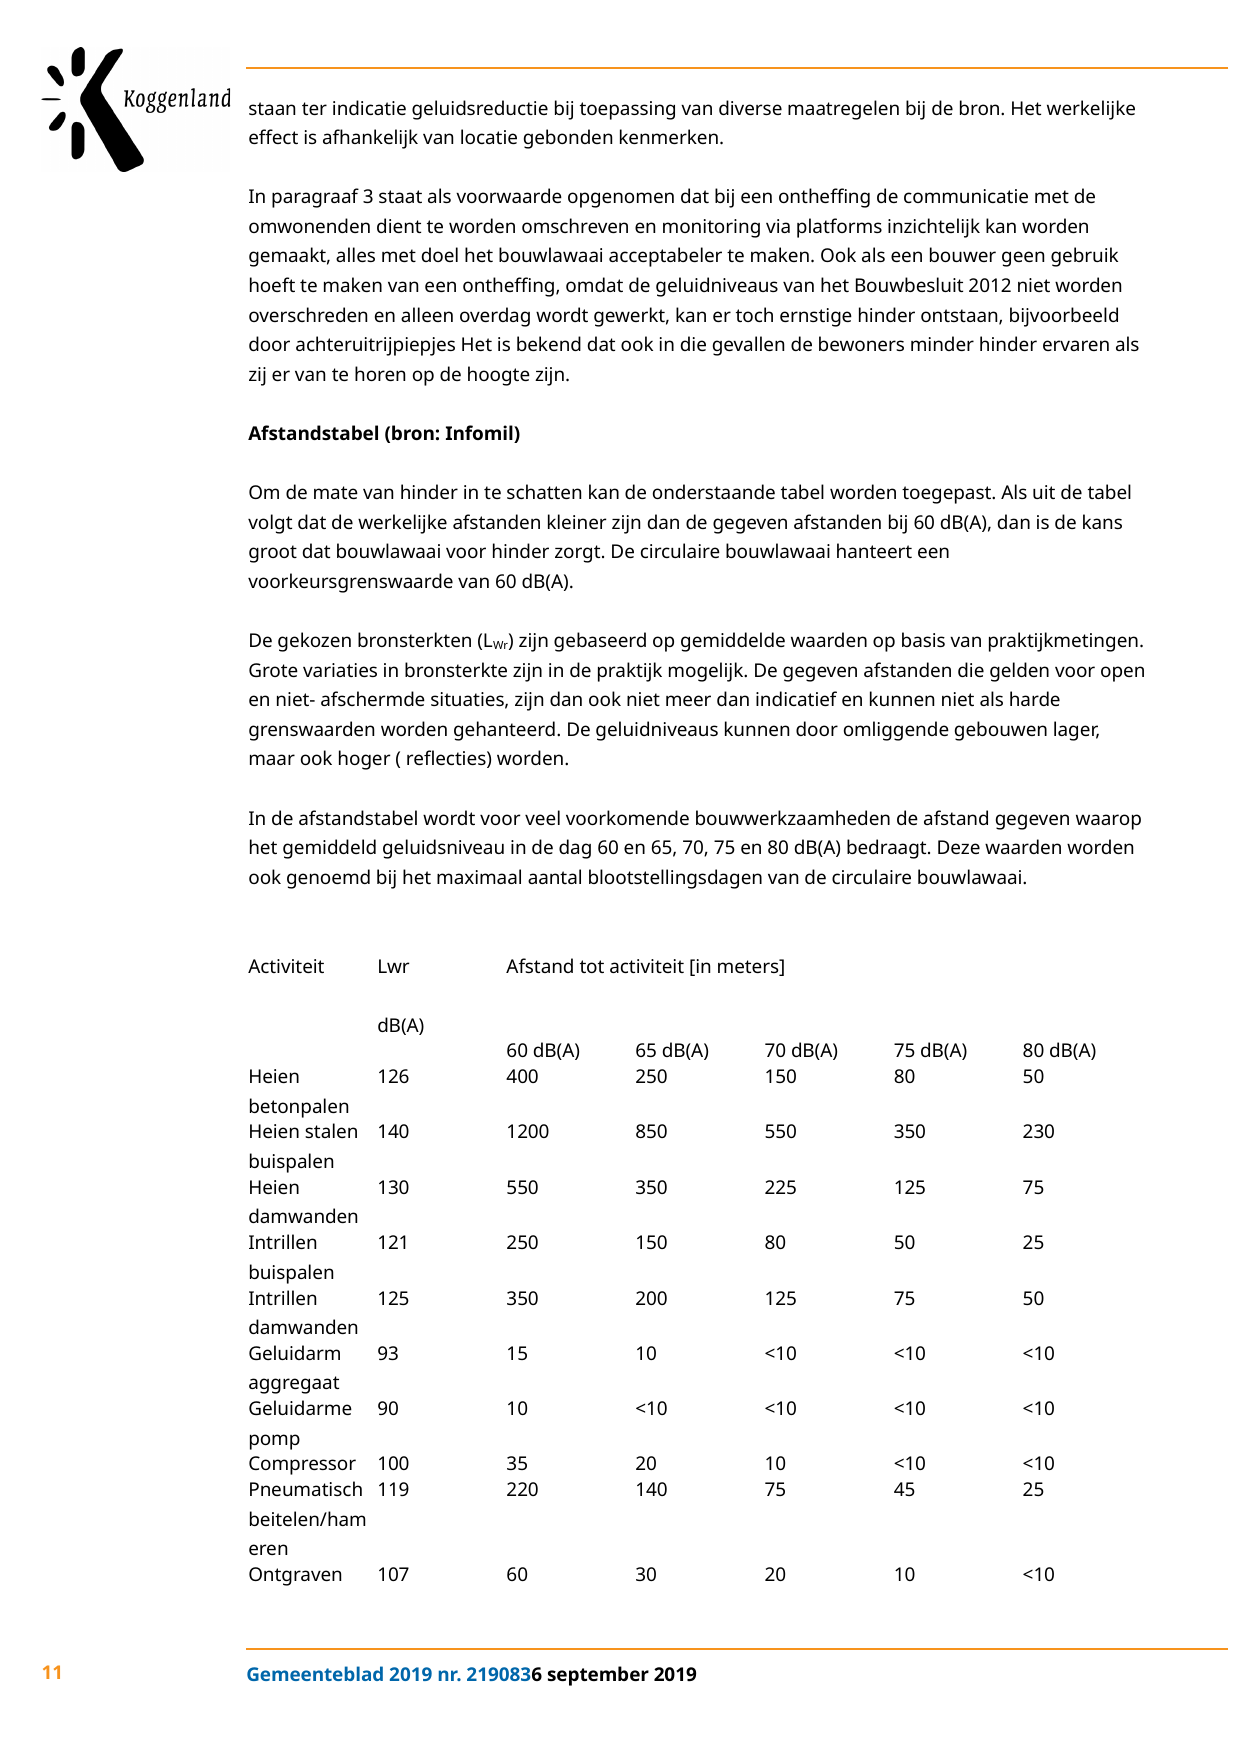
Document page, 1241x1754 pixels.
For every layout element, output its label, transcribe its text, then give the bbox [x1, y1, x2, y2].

table_cell <10 [764, 1340, 893, 1395]
table_cell 50 [1023, 1285, 1152, 1340]
text staan ter indicatie geluidsreductie bij toepassing van diverse maatregelen bij de bron. Het werkelijke effect is afhankelijk van locatie gebonden kenmerken. [248, 95, 1152, 150]
table_cell 90 [377, 1395, 506, 1451]
table_cell 125 [764, 1285, 893, 1340]
table_cell 60 [506, 1561, 635, 1587]
table_cell 10 [764, 1451, 893, 1476]
table_cell 250 [635, 1064, 764, 1119]
table_cell 230 [1023, 1119, 1152, 1174]
table_cell Heien betonpalen [248, 1064, 377, 1119]
table_cell 93 [377, 1340, 506, 1395]
table_cell Geluidarme pomp [248, 1395, 377, 1451]
table_cell <10 [764, 1395, 893, 1451]
table_header Activiteit [248, 953, 377, 1038]
table_cell 10 [635, 1340, 764, 1395]
table_cell Geluidarm aggregaat [248, 1340, 377, 1395]
table_cell 130 [377, 1174, 506, 1229]
table_cell 10 [506, 1395, 635, 1451]
table_cell 15 [506, 1340, 635, 1395]
text In de afstandstabel wordt voor veel voorkomende bouwwerkzaamheden de afstand gegeven waarop het gemiddeld geluidsniveau in de dag 60 en 65, 70, 75 en 80 dB(A) bedraagt. Deze waarden worden ook genoemd bij het maximaal aantal blootstellingsdagen van de circulaire bouwlawaai. [248, 805, 1152, 890]
table_cell Pneumatisch beitelen/hameren [248, 1476, 377, 1561]
table_cell 125 [894, 1174, 1022, 1229]
table_cell [377, 1038, 506, 1063]
table_cell 225 [764, 1174, 893, 1229]
table_cell 80 dB(A) [1023, 1038, 1152, 1063]
table_cell Compressor [248, 1451, 377, 1476]
table_cell 150 [764, 1064, 893, 1119]
table_cell 75 [1023, 1174, 1152, 1229]
table_cell [248, 1038, 377, 1063]
table_cell Heien stalen buispalen [248, 1119, 377, 1174]
table_cell 75 [764, 1476, 893, 1561]
text Afstandstabel (bron: Infomil) [248, 420, 1152, 446]
table_header Lwr dB(A) [377, 953, 506, 1038]
table_cell 80 [764, 1229, 893, 1285]
table_cell 25 [1023, 1229, 1152, 1285]
table_cell 400 [506, 1064, 635, 1119]
table_cell 20 [764, 1561, 893, 1587]
table_cell <10 [894, 1451, 1022, 1476]
table_cell <10 [894, 1395, 1022, 1451]
table_cell 10 [894, 1561, 1022, 1587]
table_cell 75 [894, 1285, 1022, 1340]
text De gekozen bronsterkten (LWr) zijn gebaseerd op gemiddelde waarden op basis van praktijkmetingen. Grote variaties in bronsterkte zijn in de praktijk mogelijk. De gegeven afstanden die gelden voor open en niet- afschermde situaties, zijn dan ook niet meer dan indicatief en kunnen niet als harde grenswaarden worden gehanteerd. De geluidniveaus kunnen door omliggende gebouwen lager, maar ook hoger ( reflecties) worden. [248, 627, 1152, 771]
table_cell 25 [1023, 1476, 1152, 1561]
table_cell 550 [506, 1174, 635, 1229]
table_cell 350 [506, 1285, 635, 1340]
table_cell 140 [635, 1476, 764, 1561]
table_cell 350 [894, 1119, 1022, 1174]
table_cell 50 [1023, 1064, 1152, 1119]
table_cell 100 [377, 1451, 506, 1476]
table_cell Intrillen buispalen [248, 1229, 377, 1285]
table_cell 20 [635, 1451, 764, 1476]
table_cell 140 [377, 1119, 506, 1174]
table_cell Intrillen damwanden [248, 1285, 377, 1340]
table_cell 80 [894, 1064, 1022, 1119]
table_cell 220 [506, 1476, 635, 1561]
table_cell Heien damwanden [248, 1174, 377, 1229]
table_cell 150 [635, 1229, 764, 1285]
table_cell 1200 [506, 1119, 635, 1174]
table_cell 35 [506, 1451, 635, 1476]
table_cell 350 [635, 1174, 764, 1229]
table_cell 200 [635, 1285, 764, 1340]
table_cell 250 [506, 1229, 635, 1285]
table_cell 119 [377, 1476, 506, 1561]
text In paragraaf 3 staat als voorwaarde opgenomen dat bij een ontheffing de communicatie met de omwonenden dient te worden omschreven en monitoring via platforms inzichtelijk kan worden gemaakt, alles met doel het bouwlawaai acceptabeler te maken. Ook als een bouwer geen gebruik hoeft te maken van een ontheffing, omdat de geluidniveaus van het Bouwbesluit 2012 niet worden overschreden en alleen overdag wordt gewerkt, kan er toch ernstige hinder ontstaan, bijvoorbeeld door achteruitrijpiepjes Het is bekend dat ook in die gevallen de bewoners minder hinder ervaren als zij er van te horen op de hoogte zijn. [248, 183, 1152, 387]
table_cell 30 [635, 1561, 764, 1587]
table_cell 70 dB(A) [764, 1038, 893, 1063]
table_cell 65 dB(A) [635, 1038, 764, 1063]
table_cell <10 [1023, 1340, 1152, 1395]
table_cell 121 [377, 1229, 506, 1285]
table_cell 125 [377, 1285, 506, 1340]
table_cell 107 [377, 1561, 506, 1587]
table_cell <10 [635, 1395, 764, 1451]
table_cell 45 [894, 1476, 1022, 1561]
table_cell 126 [377, 1064, 506, 1119]
table_cell Ontgraven [248, 1561, 377, 1587]
table_header Afstand tot activiteit [in meters] [506, 953, 1152, 1038]
text Om de mate van hinder in te schatten kan de onderstaande tabel worden toegepast. Als uit de tabel volgt dat de werkelijke afstanden kleiner zijn dan de gegeven afstanden bij 60 dB(A), dan is de kans groot dat bouwlawaai voor hinder zorgt. De circulaire bouwlawaai hanteert een voorkeursgrenswaarde van 60 dB(A). [248, 479, 1152, 594]
table_cell 75 dB(A) [894, 1038, 1022, 1063]
table_cell <10 [1023, 1451, 1152, 1476]
table_cell 850 [635, 1119, 764, 1174]
table_cell <10 [894, 1340, 1022, 1395]
table_cell <10 [1023, 1561, 1152, 1587]
table_cell 550 [764, 1119, 893, 1174]
table_cell 50 [894, 1229, 1022, 1285]
table_cell 60 dB(A) [506, 1038, 635, 1063]
picture [41, 47, 231, 172]
table_cell <10 [1023, 1395, 1152, 1451]
